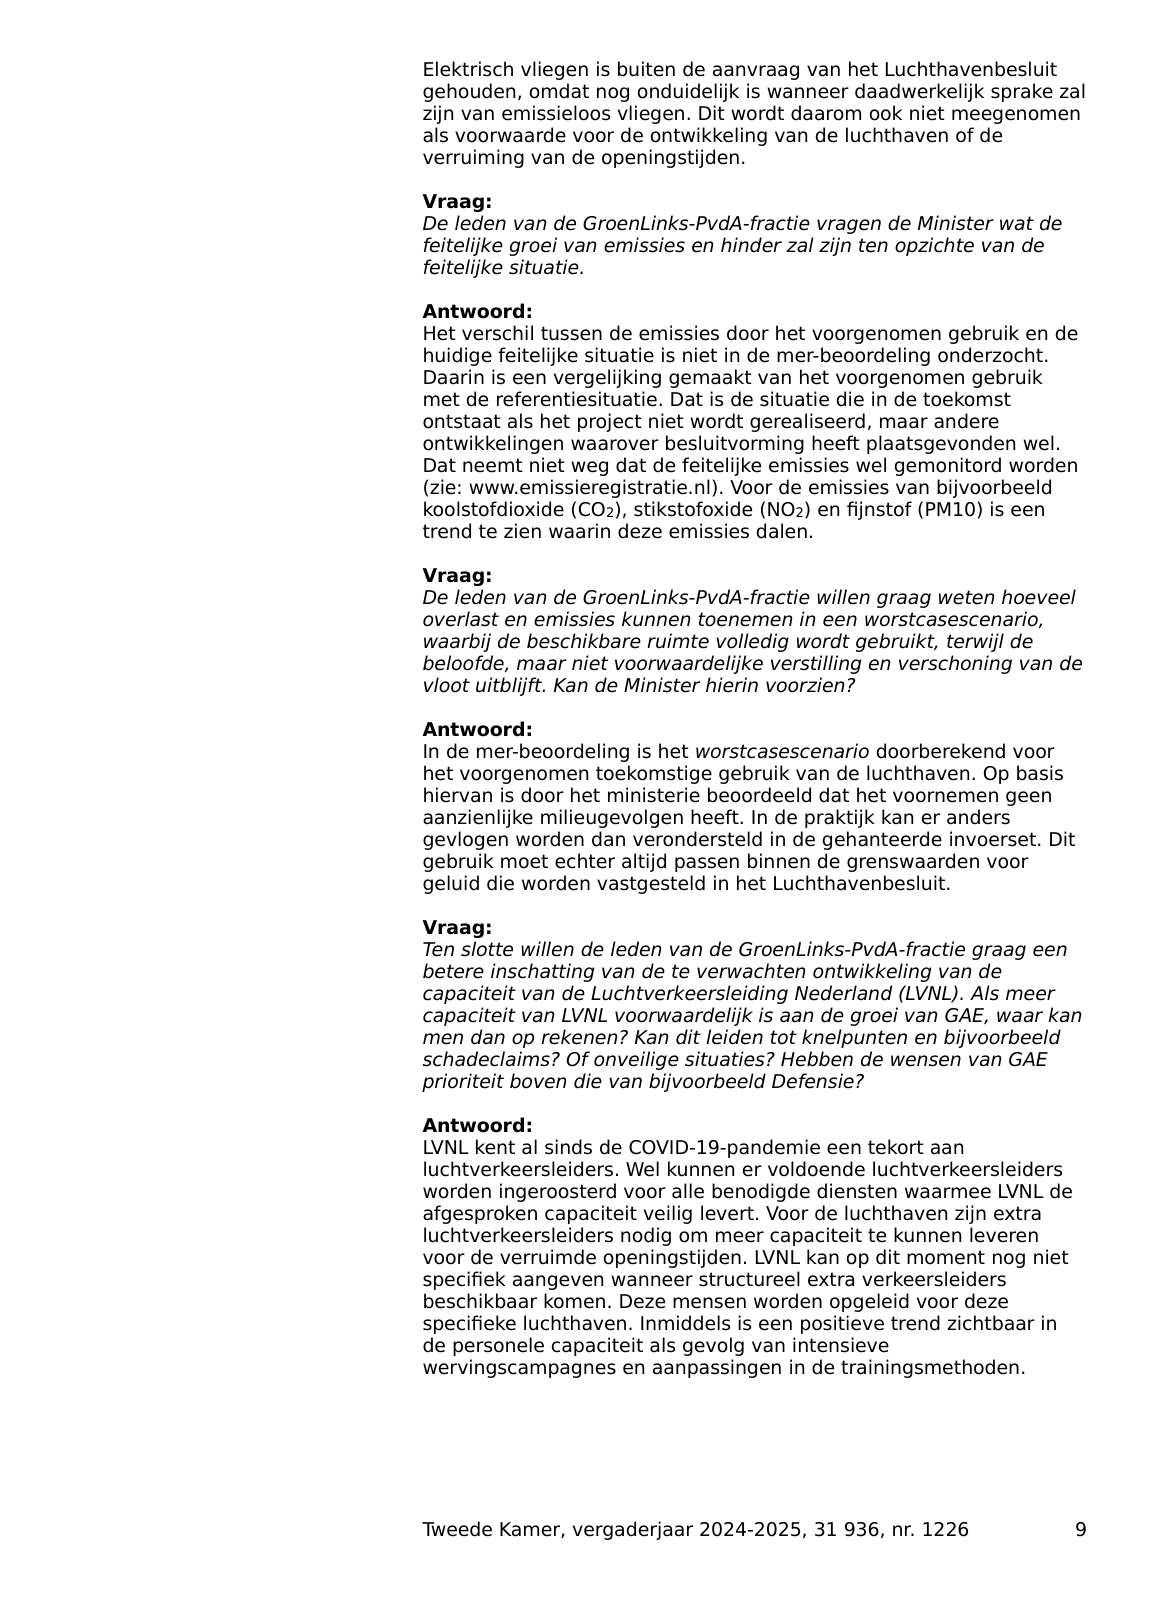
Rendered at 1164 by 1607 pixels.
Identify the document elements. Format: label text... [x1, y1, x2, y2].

text Ten slotte willen de leden van de GroenLinks-PvdA-fractie graag een betere inschatting van de te verwachten ontwikkeling van de capaciteit van de Luchtverkeersleiding Nederland (LVNL). Als meer capaciteit van LVNL voorwaardelijk is aan de groei van GAE, waar kan men dan op rekenen? Kan dit leiden tot knelpunten en bijvoorbeeld schadeclaims? Of onveilige situaties? Hebben de wensen van GAE prioriteit boven die van bijvoorbeeld Defensie? [422, 939, 1087, 1093]
text Antwoord: [422, 719, 1087, 741]
text In de mer-beoordeling is het worstcasescenario doorberekend voor het voorgenomen toekomstige gebruik van de luchthaven. Op basis hiervan is door het ministerie beoordeeld dat het voornemen geen aanzienlijke milieugevolgen heeft. In de praktijk kan er anders gevlogen worden dan verondersteld in de gehanteerde invoerset. Dit gebruik moet echter altijd passen binnen de grenswaarden voor geluid die worden vastgesteld in het Luchthavenbesluit. [422, 741, 1087, 895]
text De leden van de GroenLinks-PvdA-fractie willen graag weten hoeveel overlast en emissies kunnen toenemen in een worstcasescenario, waarbij de beschikbare ruimte volledig wordt gebruikt, terwijl de beloofde, maar niet voorwaardelijke verstilling en verschoning van de vloot uitblijft. Kan de Minister hierin voorzien? [422, 587, 1087, 697]
text Antwoord: [422, 1115, 1087, 1137]
text Antwoord: [422, 301, 1087, 323]
text De leden van de GroenLinks-PvdA-fractie vragen de Minister wat de feitelijke groei van emissies en hinder zal zijn ten opzichte van de feitelijke situatie. [422, 213, 1087, 279]
text Het verschil tussen de emissies door het voorgenomen gebruik en de huidige feitelijke situatie is niet in de mer-beoordeling onderzocht. Daarin is een vergelijking gemaakt van het voorgenomen gebruik met de referentiesituatie. Dat is de situatie die in de toekomst ontstaat als het project niet wordt gerealiseerd, maar andere ontwikkelingen waarover besluitvorming heeft plaatsgevonden wel. Dat neemt niet weg dat de feitelijke emissies wel gemonitord worden (zie: www.emissieregistratie.nl). Voor de emissies van bijvoorbeeld koolstofdioxide (CO2), stikstofoxide (NO2) en fijnstof (PM10) is een trend te zien waarin deze emissies dalen. [422, 323, 1087, 543]
text Elektrisch vliegen is buiten de aanvraag van het Luchthavenbesluit gehouden, omdat nog onduidelijk is wanneer daadwerkelijk sprake zal zijn van emissieloos vliegen. Dit wordt daarom ook niet meegenomen als voorwaarde voor de ontwikkeling van de luchthaven of de verruiming van de openingstijden. [422, 59, 1087, 169]
text LVNL kent al sinds de COVID-19-pandemie een tekort aan luchtverkeersleiders. Wel kunnen er voldoende luchtverkeersleiders worden ingeroosterd voor alle benodigde diensten waarmee LVNL de afgesproken capaciteit veilig levert. Voor de luchthaven zijn extra luchtverkeersleiders nodig om meer capaciteit te kunnen leveren voor de verruimde openingstijden. LVNL kan op dit moment nog niet specifiek aangeven wanneer structureel extra verkeersleiders beschikbaar komen. Deze mensen worden opgeleid voor deze specifieke luchthaven. Inmiddels is een positieve trend zichtbaar in de personele capaciteit als gevolg van intensieve wervingscampagnes en aanpassingen in de trainingsmethoden. [422, 1137, 1087, 1379]
text Vraag: [422, 917, 1087, 939]
text Vraag: [422, 191, 1087, 213]
text Vraag: [422, 565, 1087, 587]
